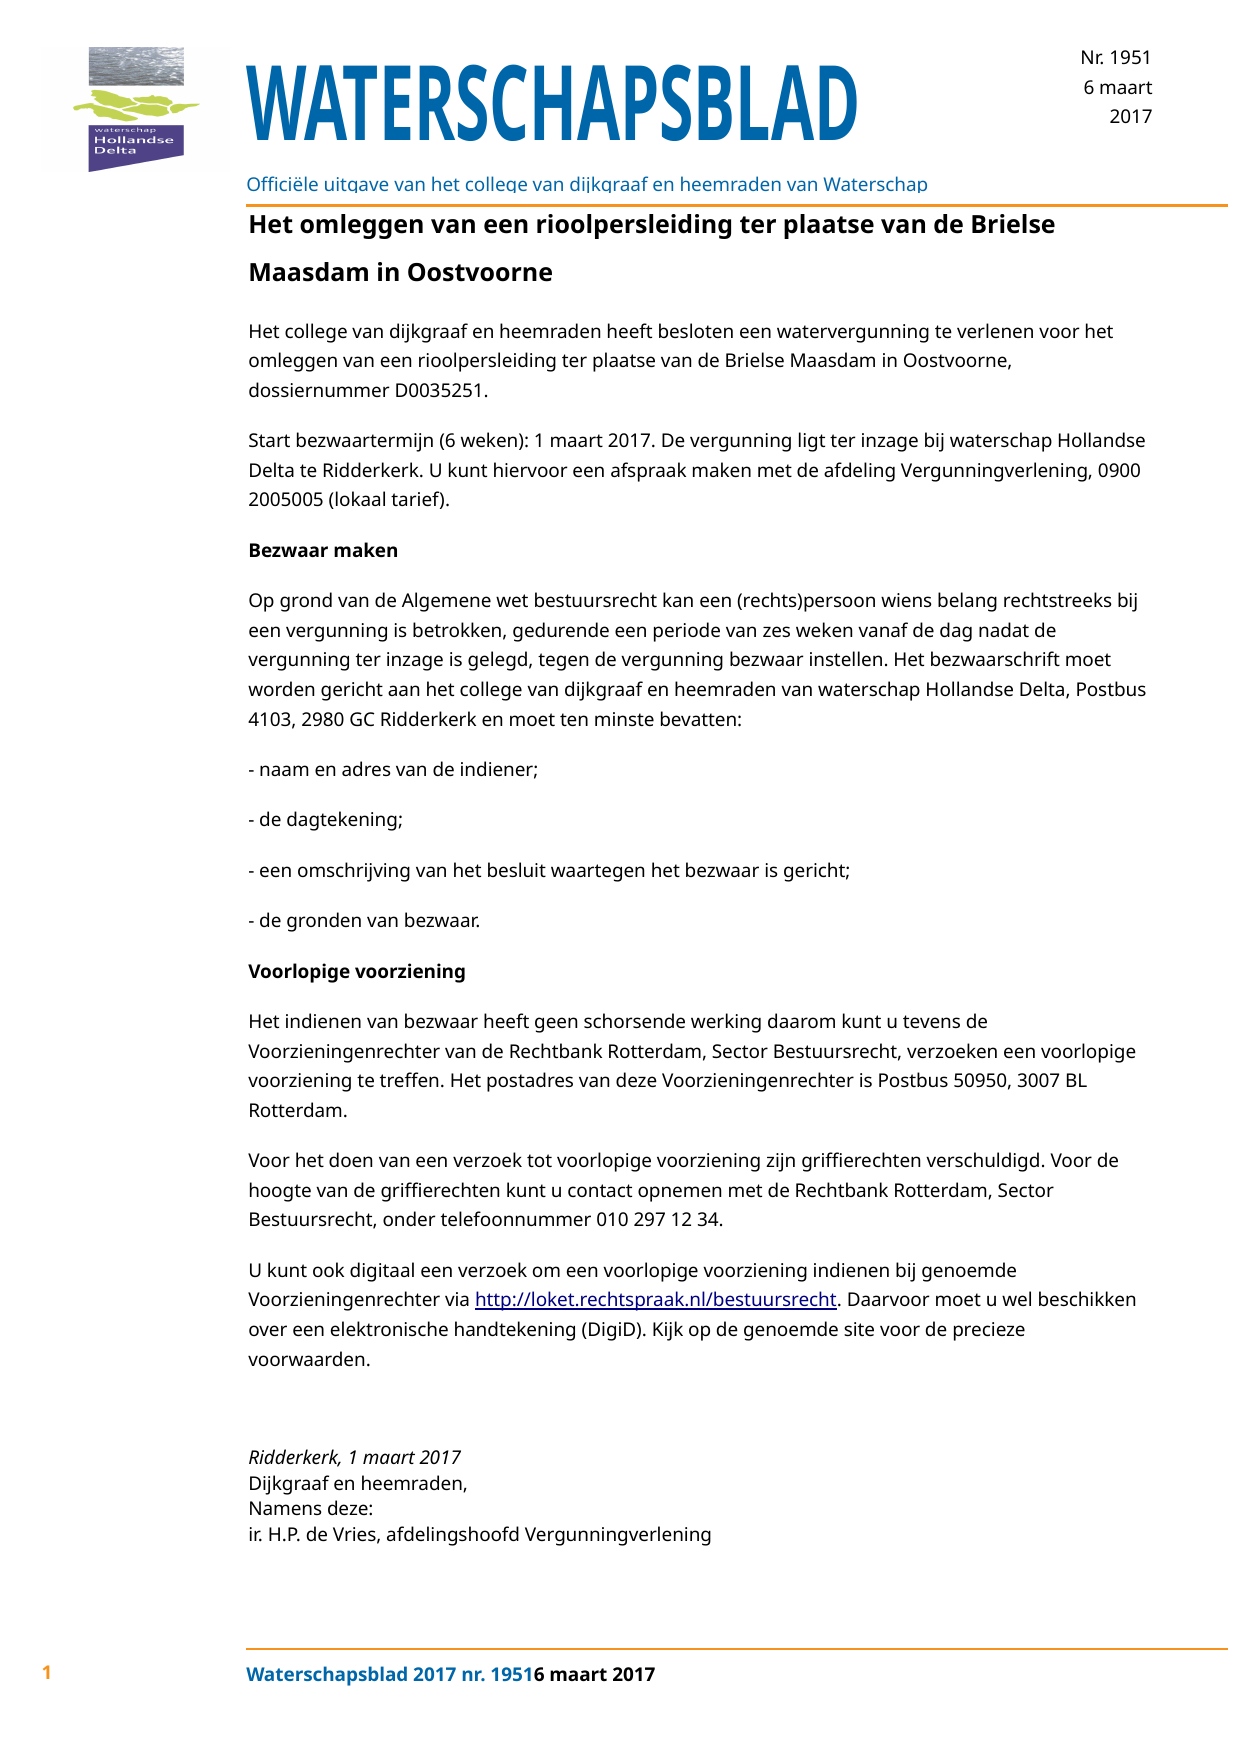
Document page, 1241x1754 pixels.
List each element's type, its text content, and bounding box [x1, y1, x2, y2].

text - een omschrijving van het besluit waartegen het bezwaar is gericht; [248, 857, 1152, 883]
text U kunt ook digitaal een verzoek om een voorlopige voorziening indienen bij genoemde Voorzieningenrechter via http://loket.rechtspraak.nl/bestuursrecht. Daarvoor moet u wel beschikken over een elektronische handtekening (DigiD). Kijk op de genoemde site voor de precieze voorwaarden. [248, 1257, 1152, 1372]
text Bezwaar maken [248, 537, 1152, 563]
text Start bezwaartermijn (6 weken): 1 maart 2017. De vergunning ligt ter inzage bij waterschap Hollandse Delta te Ridderkerk. U kunt hiervoor een afspraak maken met de afdeling Vergunningverlening, 0900 2005005 (lokaal tarief). [248, 427, 1152, 512]
text ir. H.P. de Vries, afdelingshoofd Vergunningverlening [248, 1521, 1152, 1547]
text - de gronden van bezwaar. [248, 907, 1152, 933]
text Namens deze: [248, 1496, 1152, 1521]
text Voor het doen van een verzoek tot voorlopige voorziening zijn griffierechten verschuldigd. Voor de hoogte van de griffierechten kunt u contact opnemen met de Rechtbank Rotterdam, Sector Bestuursrecht, onder telefoonnummer 010 297 12 34. [248, 1147, 1152, 1232]
picture [41, 47, 231, 172]
text Het college van dijkgraaf en heemraden heeft besloten een watervergunning te verlenen voor het omleggen van een rioolpersleiding ter plaatse van de Brielse Maasdam in Oostvoorne, dossiernummer D0035251. [248, 318, 1152, 403]
text Het omleggen van een rioolpersleiding ter plaatse van de Brielse Maasdam in Oostvoorne [248, 207, 1152, 288]
text Het indienen van bezwaar heeft geen schorsende werking daarom kunt u tevens de Voorzieningenrechter van de Rechtbank Rotterdam, Sector Bestuursrecht, verzoeken een voorlopige voorziening te treffen. Het postadres van deze Voorzieningenrechter is Postbus 50950, 3007 BL Rotterdam. [248, 1008, 1152, 1123]
text - de dagtekening; [248, 807, 1152, 832]
text Dijkgraaf en heemraden, [248, 1470, 1152, 1496]
text Op grond van de Algemene wet bestuursrecht kan een (rechts)persoon wiens belang rechtstreeks bij een vergunning is betrokken, gedurende een periode van zes weken vanaf de dag nadat de vergunning ter inzage is gelegd, tegen de vergunning bezwaar instellen. Het bezwaarschrift moet worden gericht aan het college van dijkgraaf en heemraden van waterschap Hollandse Delta, Postbus 4103, 2980 GC Ridderkerk en moet ten minste bevatten: [248, 587, 1152, 732]
text Ridderkerk, 1 maart 2017 [248, 1444, 1152, 1470]
text Voorlopige voorziening [248, 958, 1152, 984]
text - naam en adres van de indiener; [248, 756, 1152, 782]
